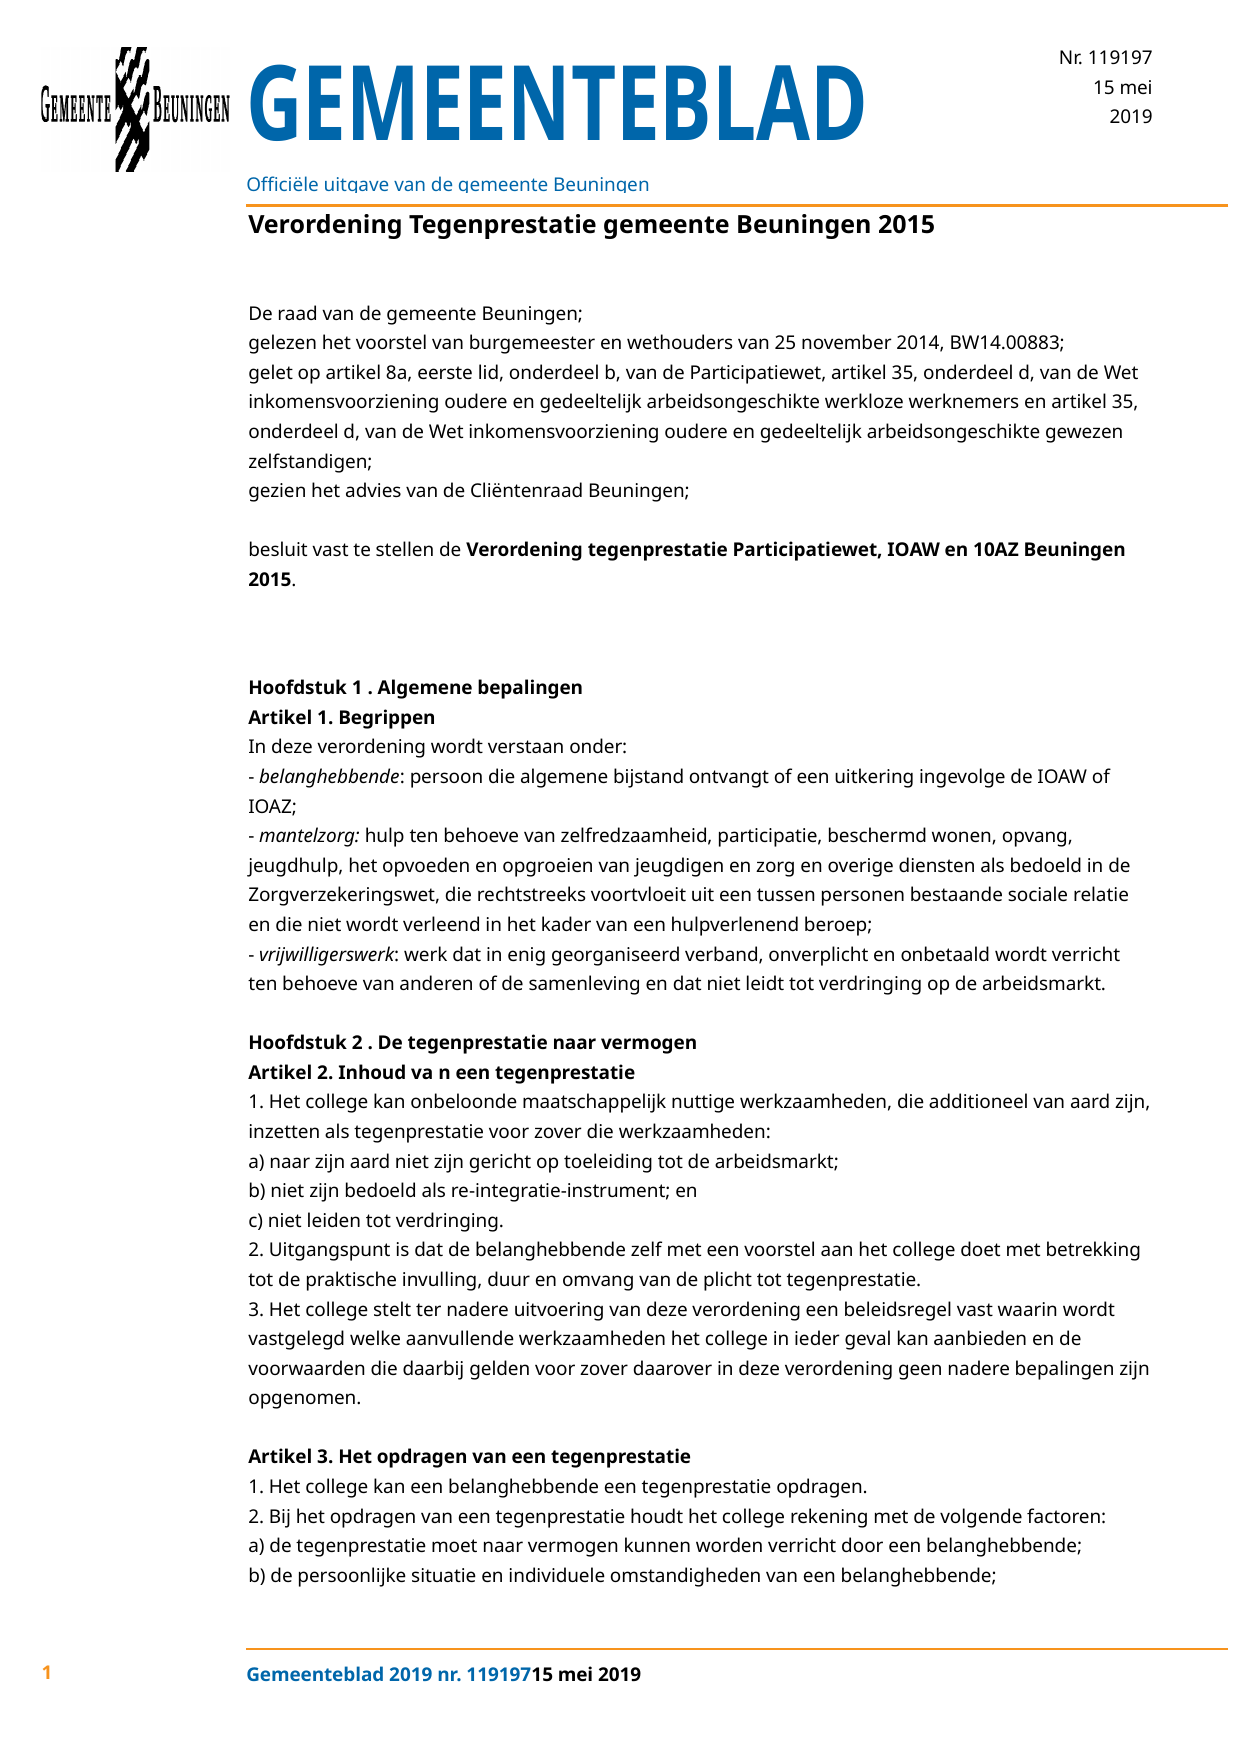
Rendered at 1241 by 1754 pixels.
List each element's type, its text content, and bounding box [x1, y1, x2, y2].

text - mantelzorg: hulp ten behoeve van zelfredzaamheid, participatie, beschermd wonen, opvang, jeugdhulp, het opvoeden en opgroeien van jeugdigen en zorg en overige diensten als bedoeld in de Zorgverzekeringswet, die rechtstreeks voortvloeit uit een tussen personen bestaande sociale relatie en die niet wordt verleend in het kader van een hulpverlenend beroep; [248, 822, 1152, 937]
text Artikel 2. Inhoud va n een tegenprestatie [248, 1059, 1152, 1085]
text 3. Het college stelt ter nadere uitvoering van deze verordening een beleidsregel vast waarin wordt vastgelegd welke aanvullende werkzaamheden het college in ieder geval kan aanbieden en de voorwaarden die daarbij gelden voor zover daarover in deze verordening geen nadere bepalingen zijn opgenomen. [248, 1296, 1152, 1410]
text - vrijwilligerswerk: werk dat in enig georganiseerd verband, onverplicht en onbetaald wordt verricht ten behoeve van anderen of de samenleving en dat niet leidt tot verdringing op de arbeidsmarkt. [248, 941, 1152, 996]
picture [41, 47, 231, 172]
text gelezen het voorstel van burgemeester en wethouders van 25 november 2014, BW14.00883; [248, 329, 1152, 355]
text gezien het advies van de Cliëntenraad Beuningen; [248, 477, 1152, 503]
text a) naar zijn aard niet zijn gericht op toeleiding tot de arbeidsmarkt; [248, 1148, 1152, 1174]
text b) de persoonlijke situatie en individuele omstandigheden van een belanghebbende; [248, 1562, 1152, 1588]
text In deze verordening wordt verstaan onder: [248, 734, 1152, 759]
text Artikel 3. Het opdragen van een tegenprestatie [248, 1444, 1152, 1469]
text 1. Het college kan onbeloonde maatschappelijk nuttige werkzaamheden, die additioneel van aard zijn, inzetten als tegenprestatie voor zover die werkzaamheden: [248, 1089, 1152, 1144]
text 2. Bij het opdragen van een tegenprestatie houdt het college rekening met de volgende factoren: [248, 1503, 1152, 1529]
text - belanghebbende: persoon die algemene bijstand ontvangt of een uitkering ingevolge de IOAW of IOAZ; [248, 763, 1152, 819]
text Hoofdstuk 2 . De tegenprestatie naar vermogen [248, 1029, 1152, 1055]
text b) niet zijn bedoeld als re-integratie-instrument; en [248, 1177, 1152, 1203]
text c) niet leiden tot verdringing. [248, 1207, 1152, 1233]
text besluit vast te stellen de Verordening tegenprestatie Participatiewet, IOAW en 10AZ Beuningen 2015. [248, 537, 1152, 592]
text Hoofdstuk 1 . Algemene bepalingen [248, 674, 1152, 700]
text Verordening Tegenprestatie gemeente Beuningen 2015 [248, 207, 1152, 241]
text inkomensvoorziening oudere en gedeeltelijk arbeidsongeschikte werkloze werknemers en artikel 35, [248, 389, 1152, 414]
text Artikel 1. Begrippen [248, 704, 1152, 730]
text De raad van de gemeente Beuningen; [248, 300, 1152, 326]
text 1. Het college kan een belanghebbende een tegenprestatie opdragen. [248, 1473, 1152, 1499]
text zelfstandigen; [248, 448, 1152, 473]
text onderdeel d, van de Wet inkomensvoorziening oudere en gedeeltelijk arbeidsongeschikte gewezen [248, 418, 1152, 444]
text a) de tegenprestatie moet naar vermogen kunnen worden verricht door een belanghebbende; [248, 1532, 1152, 1558]
text gelet op artikel 8a, eerste lid, onderdeel b, van de Participatiewet, artikel 35, onderdeel d, van de Wet [248, 359, 1152, 385]
text 2. Uitgangspunt is dat de belanghebbende zelf met een voorstel aan het college doet met betrekking tot de praktische invulling, duur en omvang van de plicht tot tegenprestatie. [248, 1237, 1152, 1292]
